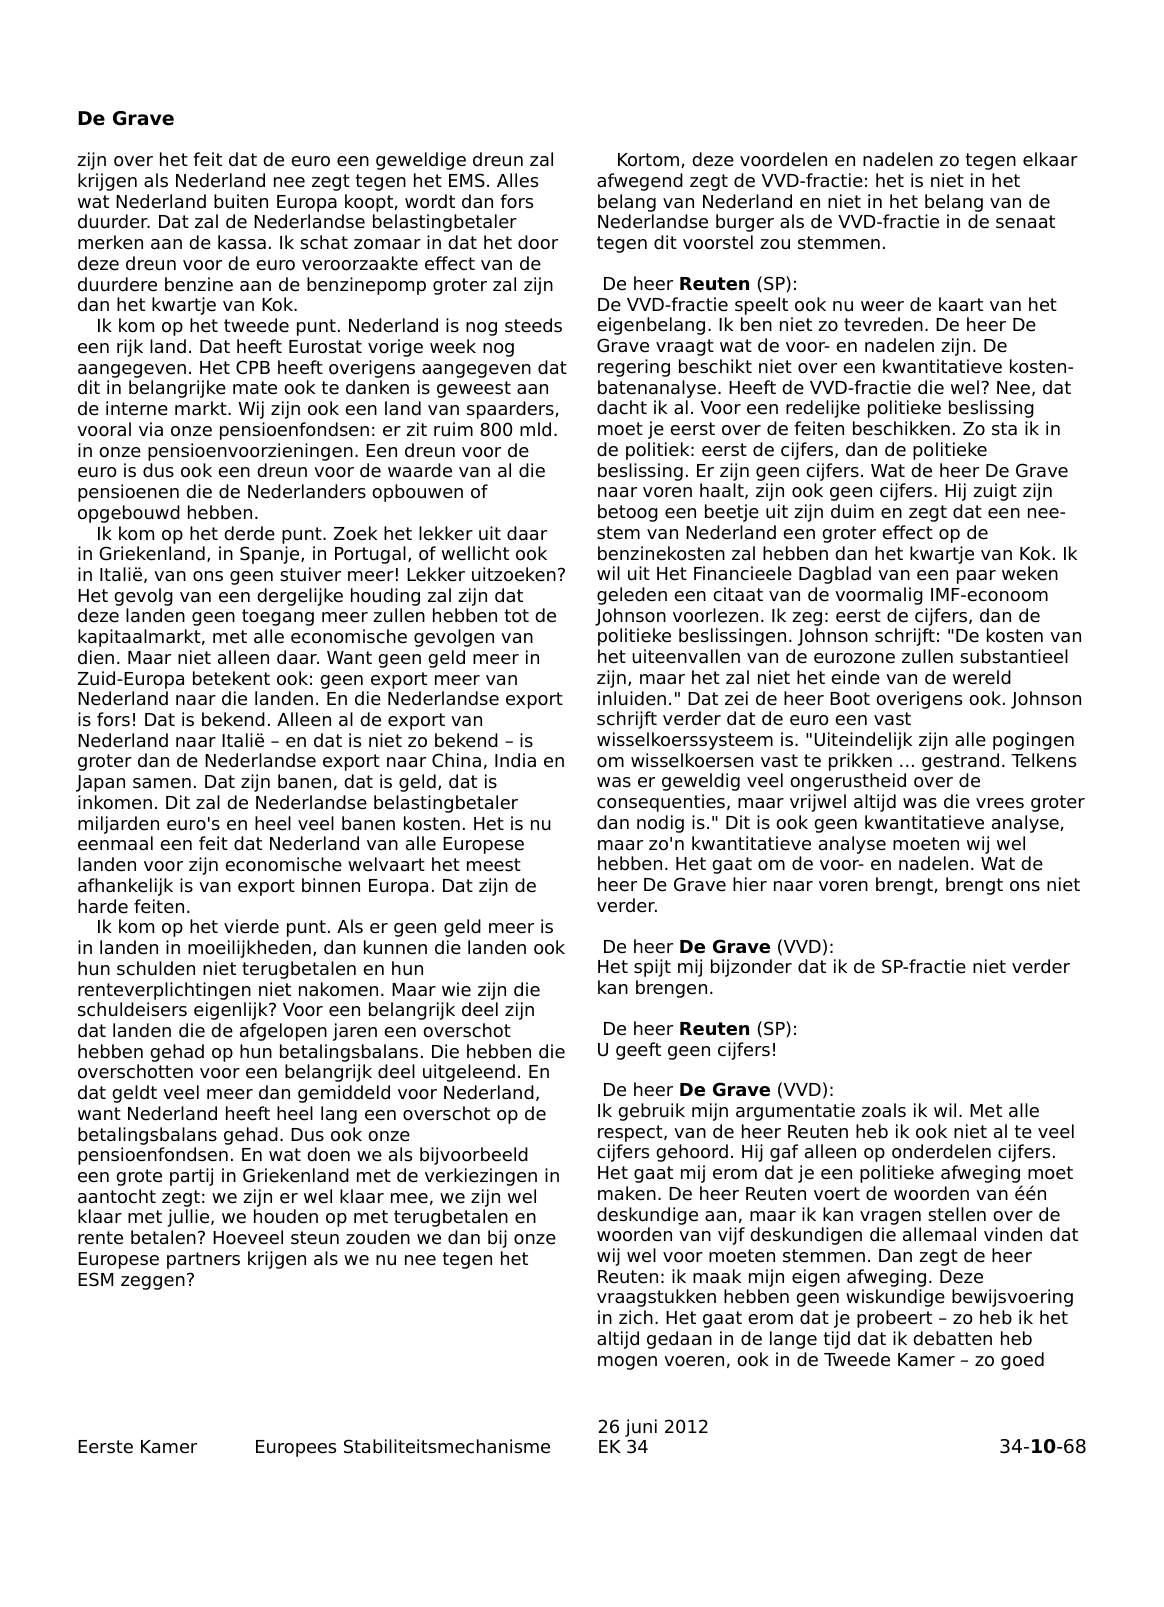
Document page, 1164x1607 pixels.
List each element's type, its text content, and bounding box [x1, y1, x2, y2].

text De heer Reuten (SP): [596, 1019, 1087, 1039]
text De heer De Grave (VVD): [596, 1080, 1087, 1101]
text Het spijt mij bijzonder dat ik de SP-fractie niet verder kan brengen. [596, 957, 1087, 999]
text Ik kom op het derde punt. Zoek het lekker uit daar in Griekenland, in Spanje, in Portugal, of wellicht ook in Italië, van ons geen stuiver meer! Lekker uitzoeken? Het gevolg van een dergelijke houding zal zijn dat deze landen geen toegang meer zullen hebben tot de kapitaalmarkt, met alle economische gevolgen van dien. Maar niet alleen daar. Want geen geld meer in Zuid-Europa betekent ook: geen export meer van Nederland naar die landen. En die Nederlandse export is fors! Dat is bekend. Alleen al de export van Nederland naar Italië – en dat is niet zo bekend – is groter dan de Nederlandse export naar China, India en Japan samen. Dat zijn banen, dat is geld, dat is inkomen. Dit zal de Nederlandse belastingbetaler miljarden euro's en heel veel banen kosten. Het is nu eenmaal een feit dat Nederland van alle Europese landen voor zijn economische welvaart het meest afhankelijk is van export binnen Europa. Dat zijn de harde feiten. [77, 523, 567, 917]
text De VVD-fractie speelt ook nu weer de kaart van het eigenbelang. Ik ben niet zo tevreden. De heer De Grave vraagt wat de voor- en nadelen zijn. De regering beschikt niet over een kwantitatieve kosten-batenanalyse. Heeft de VVD-fractie die wel? Nee, dat dacht ik al. Voor een redelijke politieke beslissing moet je eerst over de feiten beschikken. Zo sta ik in de politiek: eerst de cijfers, dan de politieke beslissing. Er zijn geen cijfers. Wat de heer De Grave naar voren haalt, zijn ook geen cijfers. Hij zuigt zijn betoog een beetje uit zijn duim en zegt dat een nee-stem van Nederland een groter effect op de benzinekosten zal hebben dan het kwartje van Kok. Ik wil uit Het Financieele Dagblad van een paar weken geleden een citaat van de voormalig IMF-econoom Johnson voorlezen. Ik zeg: eerst de cijfers, dan de politieke beslissingen. Johnson schrijft: "De kosten van het uiteenvallen van de eurozone zullen substantieel zijn, maar het zal niet het einde van de wereld inluiden." Dat zei de heer Boot overigens ook. Johnson schrijft verder dat de euro een vast wisselkoerssysteem is. "Uiteindelijk zijn alle pogingen om wisselkoersen vast te prikken ... gestrand. Telkens was er geweldig veel ongerustheid over de consequenties, maar vrijwel altijd was die vrees groter dan nodig is." Dit is ook geen kwantitatieve analyse, maar zo'n kwantitatieve analyse moeten wij wel hebben. Het gaat om de voor- en nadelen. Wat de heer De Grave hier naar voren brengt, brengt ons niet verder. [596, 294, 1087, 916]
text De heer Reuten (SP): [596, 274, 1087, 294]
text zijn over het feit dat de euro een geweldige dreun zal krijgen als Nederland nee zegt tegen het EMS. Alles wat Nederland buiten Europa koopt, wordt dan fors duurder. Dat zal de Nederlandse belastingbetaler merken aan de kassa. Ik schat zomaar in dat het door deze dreun voor de euro veroorzaakte effect van de duurdere benzine aan de benzinepomp groter zal zijn dan het kwartje van Kok. [77, 150, 567, 316]
text Ik kom op het tweede punt. Nederland is nog steeds een rijk land. Dat heeft Eurostat vorige week nog aangegeven. Het CPB heeft overigens aangegeven dat dit in belangrijke mate ook te danken is geweest aan de interne markt. Wij zijn ook een land van spaarders, vooral via onze pensioenfondsen: er zit ruim 800 mld. in onze pensioenvoorzieningen. Een dreun voor de euro is dus ook een dreun voor de waarde van al die pensioenen die de Nederlanders opbouwen of opgebouwd hebben. [77, 316, 567, 523]
text Ik kom op het vierde punt. Als er geen geld meer is in landen in moeilijkheden, dan kunnen die landen ook hun schulden niet terugbetalen en hun renteverplichtingen niet nakomen. Maar wie zijn die schuldeisers eigenlijk? Voor een belangrijk deel zijn dat landen die de afgelopen jaren een overschot hebben gehad op hun betalingsbalans. Die hebben die overschotten voor een belangrijk deel uitgeleend. En dat geldt veel meer dan gemiddeld voor Nederland, want Nederland heeft heel lang een overschot op de betalingsbalans gehad. Dus ook onze pensioenfondsen. En wat doen we als bijvoorbeeld een grote partij in Griekenland met de verkiezingen in aantocht zegt: we zijn er wel klaar mee, we zijn wel klaar met jullie, we houden op met terugbetalen en rente betalen? Hoeveel steun zouden we dan bij onze Europese partners krijgen als we nu nee tegen het ESM zeggen? [77, 917, 567, 1290]
text Ik gebruik mijn argumentatie zoals ik wil. Met alle respect, van de heer Reuten heb ik ook niet al te veel cijfers gehoord. Hij gaf alleen op onderdelen cijfers. Het gaat mij erom dat je een politieke afweging moet maken. De heer Reuten voert de woorden van één deskundige aan, maar ik kan vragen stellen over de woorden van vijf deskundigen die allemaal vinden dat wij wel voor moeten stemmen. Dan zegt de heer Reuten: ik maak mijn eigen afweging. Deze vraagstukken hebben geen wiskundige bewijsvoering in zich. Het gaat erom dat je probeert – zo heb ik het altijd gedaan in de lange tijd dat ik debatten heb mogen voeren, ook in de Tweede Kamer – zo goed [596, 1101, 1087, 1370]
text U geeft geen cijfers! [596, 1039, 1087, 1060]
text De heer De Grave (VVD): [596, 936, 1087, 957]
text Kortom, deze voordelen en nadelen zo tegen elkaar afwegend zegt de VVD-fractie: het is niet in het belang van Nederland en niet in het belang van de Nederlandse burger als de VVD-fractie in de senaat tegen dit voorstel zou stemmen. [596, 150, 1087, 254]
